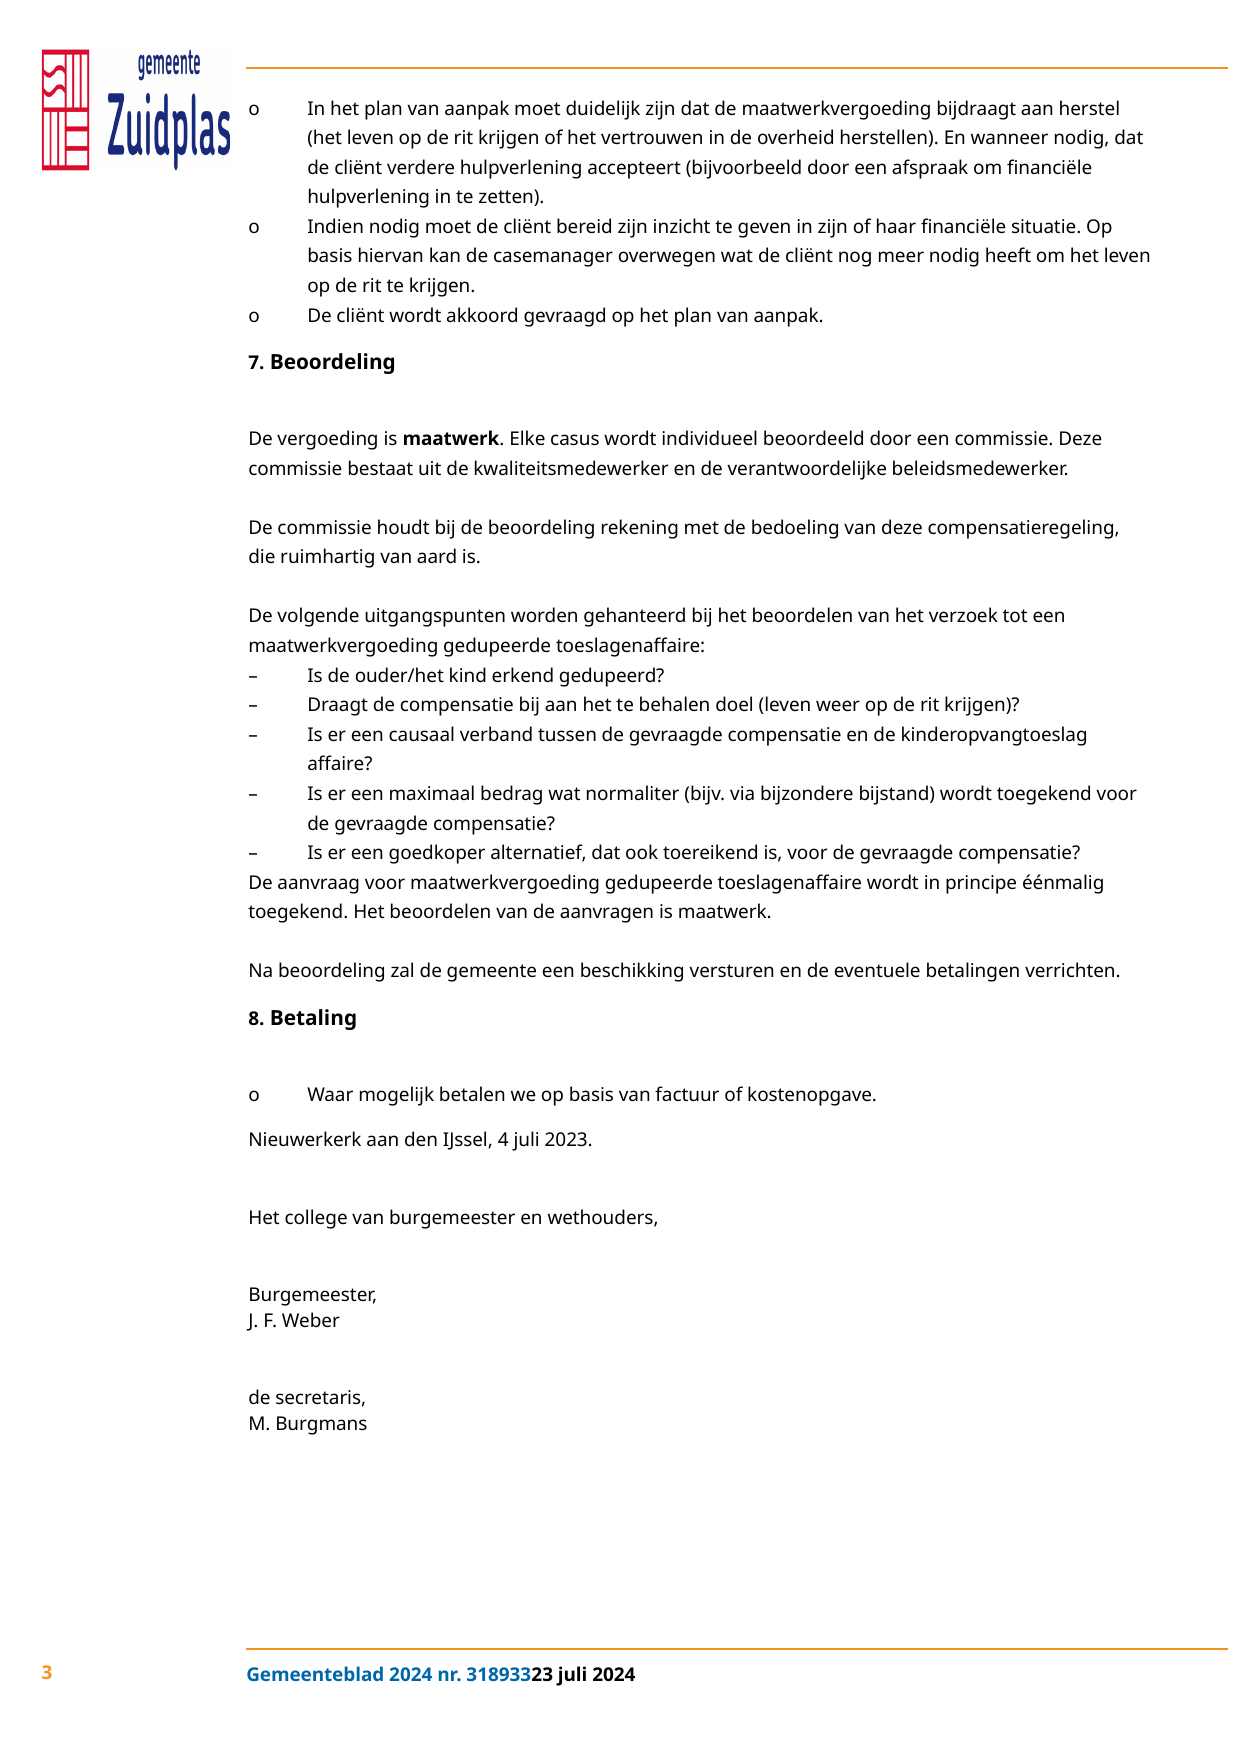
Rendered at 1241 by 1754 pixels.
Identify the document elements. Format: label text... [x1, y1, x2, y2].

list Waar mogelijk betalen we op basis van factuur of kostenopgave. [248, 1081, 1152, 1107]
list Is de ouder/het kind erkend gedupeerd? [248, 662, 1152, 688]
text 8. Betaling [248, 1003, 1152, 1032]
text Nieuwerkerk aan den IJssel, 4 juli 2023. [248, 1127, 1152, 1152]
text 7. Beoordeling [248, 347, 1152, 376]
list De cliënt wordt akkoord gevraagd op het plan van aanpak. [248, 302, 1152, 328]
list Draagt de compensatie bij aan het te behalen doel (leven weer op de rit krijgen)? [248, 691, 1152, 717]
list Is er een causaal verband tussen de gevraagde compensatie en de kinderopvangtoeslag affaire? [248, 721, 1152, 776]
text M. Burgmans [248, 1410, 1152, 1435]
list In het plan van aanpak moet duidelijk zijn dat de maatwerkvergoeding bijdraagt aan herstel (het leven op de rit krijgen of het vertrouwen in de overheid herstellen). En wanneer nodig, dat de cliënt verdere hulpverlening accepteert (bijvoorbeeld door een afspraak om financiële hulpverlening in te zetten). [248, 95, 1152, 209]
text J. F. Weber [248, 1307, 1152, 1332]
text De volgende uitgangspunten worden gehanteerd bij het beoordelen van het verzoek tot een maatwerkvergoeding gedupeerde toeslagenaffaire: [248, 603, 1152, 658]
list Indien nodig moet de cliënt bereid zijn inzicht te geven in zijn of haar financiële situatie. Op basis hiervan kan de casemanager overwegen wat de cliënt nog meer nodig heeft om het leven op de rit te krijgen. [248, 213, 1152, 298]
text Na beoordeling zal de gemeente een beschikking versturen en de eventuele betalingen verrichten. [248, 958, 1152, 983]
text De aanvraag voor maatwerkvergoeding gedupeerde toeslagenaffaire wordt in principe éénmalig toegekend. Het beoordelen van de aanvragen is maatwerk. [248, 869, 1152, 924]
text De commissie houdt bij de beoordeling rekening met de bedoeling van deze compensatieregeling, die ruimhartig van aard is. [248, 514, 1152, 569]
list Is er een goedkoper alternatief, dat ook toereikend is, voor de gevraagde compensatie? [248, 839, 1152, 865]
list Is er een maximaal bedrag wat normaliter (bijv. via bijzondere bijstand) wordt toegekend voor de gevraagde compensatie? [248, 780, 1152, 836]
text de secretaris, [248, 1384, 1152, 1410]
picture [41, 47, 231, 172]
text De vergoeding is maatwerk. Elke casus wordt individueel beoordeeld door een commissie. Deze commissie bestaat uit de kwaliteitsmedewerker en de verantwoordelijke beleidsmedewerker. [248, 425, 1152, 481]
text Het college van burgemeester en wethouders, [248, 1204, 1152, 1229]
text Burgemeester, [248, 1281, 1152, 1307]
